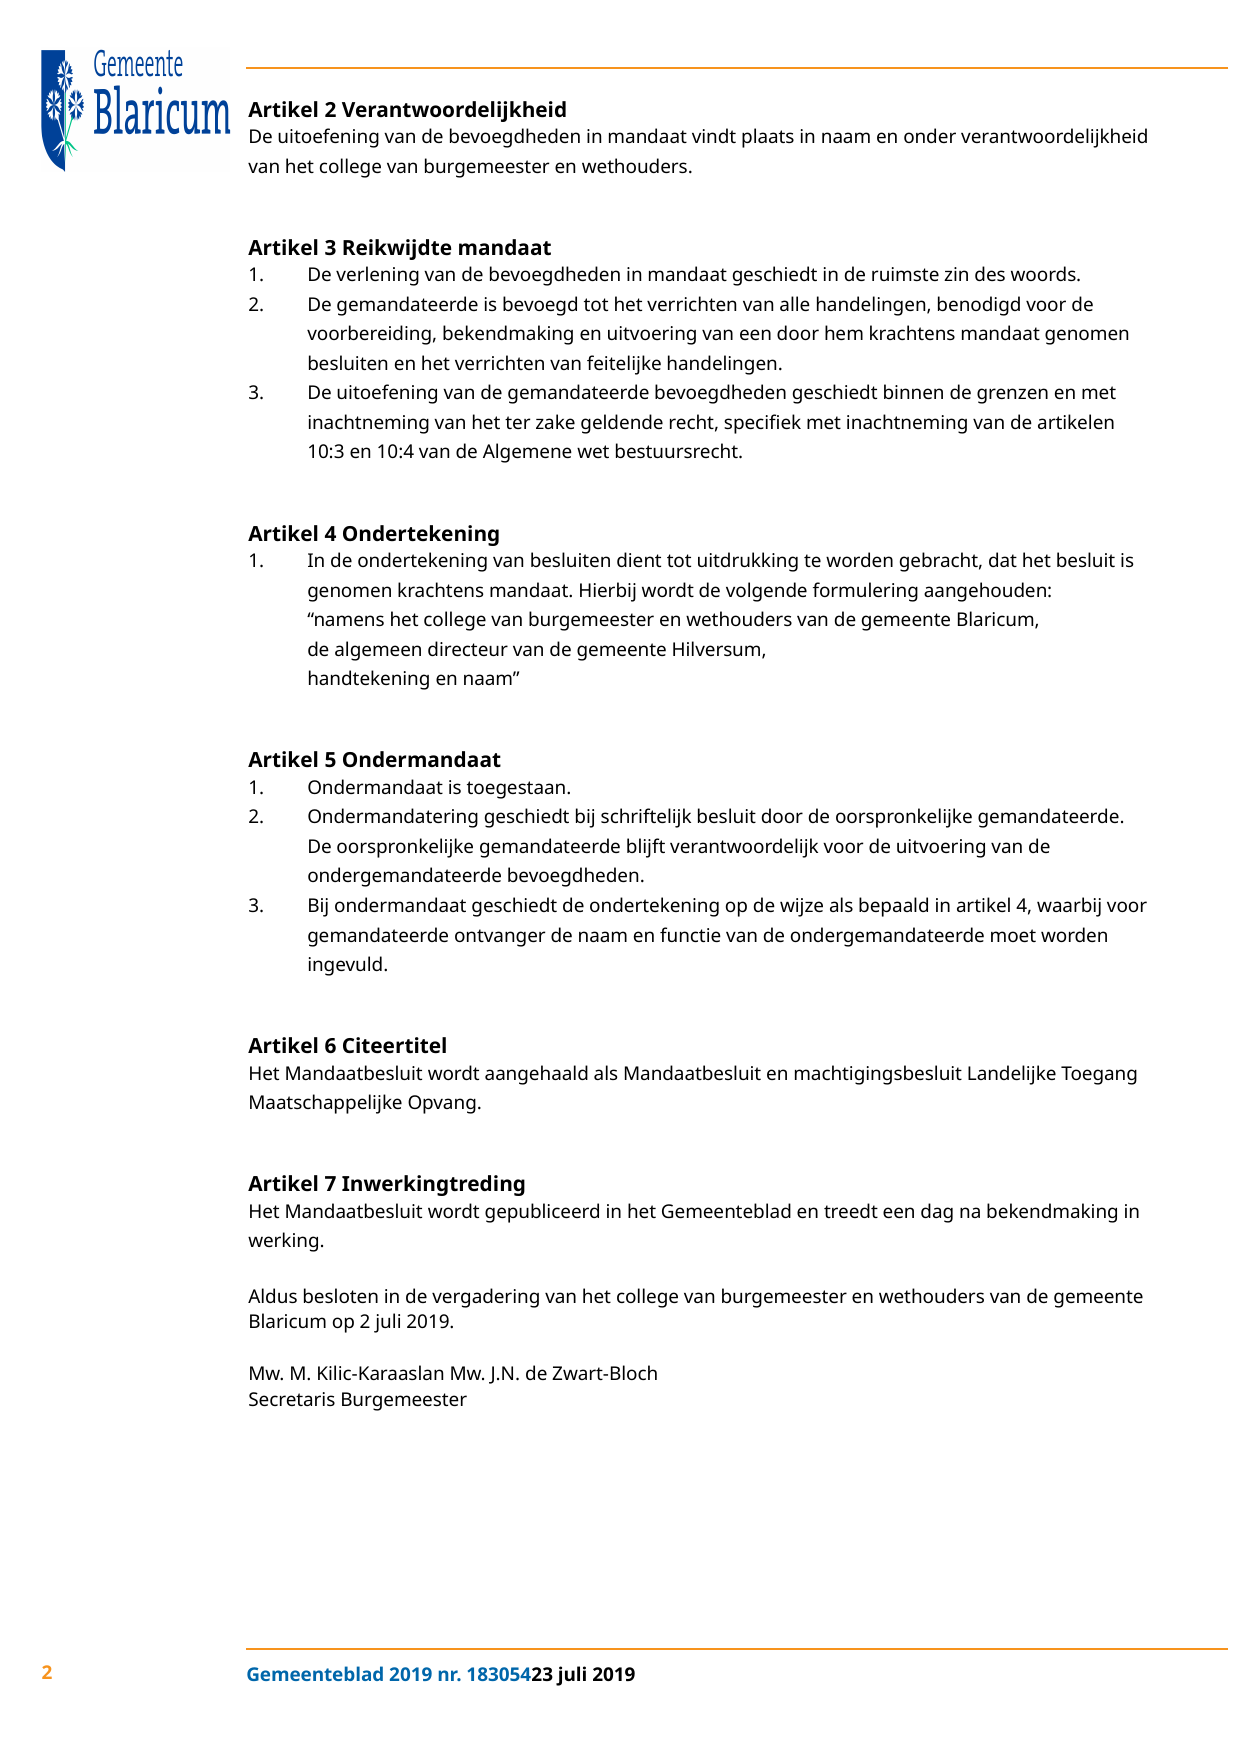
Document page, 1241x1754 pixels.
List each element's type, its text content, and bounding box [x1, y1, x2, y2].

text Artikel 7 Inwerkingtreding [248, 1169, 1152, 1198]
list handtekening en naam” [248, 666, 1152, 691]
picture [41, 47, 231, 172]
text Aldus besloten in de vergadering van het college van burgemeester en wethouders van de gemeente Blaricum op 2 juli 2019. [248, 1283, 1152, 1334]
text Artikel 2 Verantwoordelijkheid [248, 95, 1152, 123]
text Mw. M. Kilic-Karaaslan Mw. J.N. de Zwart-Bloch [248, 1360, 1152, 1386]
text Het Mandaatbesluit wordt aangehaald als Mandaatbesluit en machtigingsbesluit Landelijke Toegang Maatschappelijke Opvang. [248, 1060, 1152, 1115]
list de algemeen directeur van de gemeente Hilversum, [248, 636, 1152, 662]
list De gemandateerde is bevoegd tot het verrichten van alle handelingen, benodigd voor de voorbereiding, bekendmaking en uitvoering van een door hem krachtens mandaat genomen besluiten en het verrichten van feitelijke handelingen. [248, 291, 1152, 376]
list Ondermandatering geschiedt bij schriftelijk besluit door de oorspronkelijke gemandateerde. De oorspronkelijke gemandateerde blijft verantwoordelijk voor de uitvoering van de ondergemandateerde bevoegdheden. [248, 803, 1152, 888]
text Secretaris Burgemeester [248, 1386, 1152, 1411]
list In de ondertekening van besluiten dient tot uitdrukking te worden gebracht, dat het besluit is genomen krachtens mandaat. Hierbij wordt de volgende formulering aangehouden: [248, 547, 1152, 602]
text Het Mandaatbesluit wordt gepubliceerd in het Gemeenteblad en treedt een dag na bekendmaking in werking. [248, 1198, 1152, 1253]
list Ondermandaat is toegestaan. [248, 774, 1152, 800]
text Artikel 3 Reikwijdte mandaat [248, 233, 1152, 261]
list “namens het college van burgemeester en wethouders van de gemeente Blaricum, [248, 606, 1152, 632]
text Artikel 6 Citeertitel [248, 1031, 1152, 1060]
list Bij ondermandaat geschiedt de ondertekening op de wijze als bepaald in artikel 4, waarbij voor gemandateerde ontvanger de naam en functie van de ondergemandateerde moet worden ingevuld. [248, 892, 1152, 977]
list De uitoefening van de gemandateerde bevoegdheden geschiedt binnen de grenzen en met inachtneming van het ter zake geldende recht, specifiek met inachtneming van de artikelen 10:3 en 10:4 van de Algemene wet bestuursrecht. [248, 379, 1152, 464]
text Artikel 4 Ondertekening [248, 519, 1152, 547]
text Artikel 5 Ondermandaat [248, 746, 1152, 774]
text De uitoefening van de bevoegdheden in mandaat vindt plaats in naam en onder verantwoordelijkheid van het college van burgemeester en wethouders. [248, 123, 1152, 178]
list De verlening van de bevoegdheden in mandaat geschiedt in de ruimste zin des woords. [248, 261, 1152, 287]
